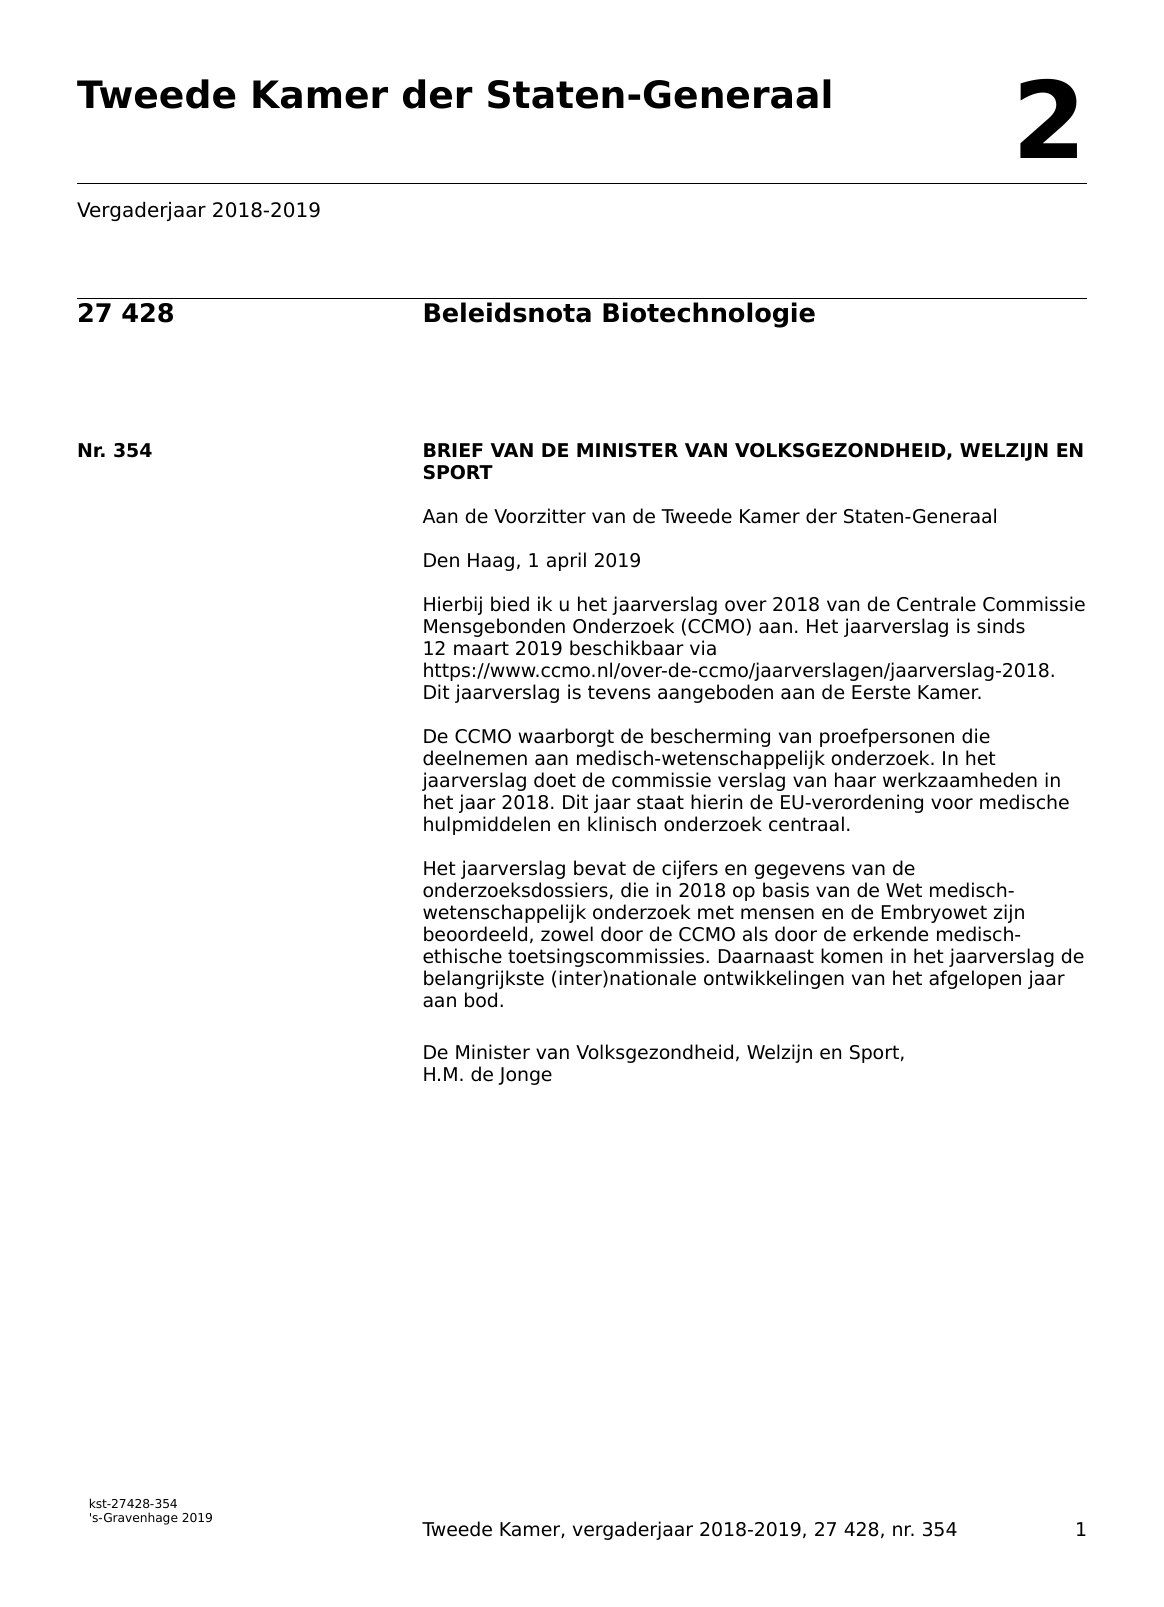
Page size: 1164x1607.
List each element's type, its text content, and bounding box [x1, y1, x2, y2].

text Den Haag, 1 april 2019 [422, 550, 1087, 572]
table_cell Vergaderjaar 2018-2019 [77, 184, 1087, 298]
text De Minister van Volksgezondheid, Welzijn en Sport, H.M. de Jonge [422, 1042, 1087, 1086]
table_header 2 [886, 59, 1087, 183]
text Hierbij bied ik u het jaarverslag over 2018 van de Centrale Commissie Mensgebonden Onderzoek (CCMO) aan. Het jaarverslag is sinds 12 maart 2019 beschikbaar via https://www.ccmo.nl/over-de-ccmo/jaarverslagen/jaarverslag-2018. Dit jaarverslag is tevens aangeboden aan de Eerste Kamer. [422, 594, 1087, 704]
text De CCMO waarborgt de bescherming van proefpersonen die deelnemen aan medisch-wetenschappelijk onderzoek. In het jaarverslag doet de commissie verslag van haar werkzaamheden in het jaar 2018. Dit jaar staat hierin de EU-verordening voor medische hulpmiddelen en klinisch onderzoek centraal. [422, 726, 1087, 836]
table_header Tweede Kamer der Staten-Generaal [77, 59, 886, 183]
text Aan de Voorzitter van de Tweede Kamer der Staten-Generaal [422, 506, 1087, 528]
text kst-27428-354 [88, 1497, 323, 1511]
text 's-Gravenhage 2019 [88, 1511, 323, 1525]
text Het jaarverslag bevat de cijfers en gegevens van de onderzoeksdossiers, die in 2018 op basis van de Wet medisch-wetenschappelijk onderzoek met mensen en de Embryowet zijn beoordeeld, zowel door de CCMO als door de erkende medisch-ethische toetsingscommissies. Daarnaast komen in het jaarverslag de belangrijkste (inter)nationale ontwikkelingen van het afgelopen jaar aan bod. [422, 858, 1087, 1012]
subtitle Nr. 354 BRIEF VAN DE MINISTER VAN VOLKSGEZONDHEID, WELZIJN EN SPORT [77, 440, 1087, 484]
subtitle 27 428 Beleidsnota Biotechnologie [77, 299, 1087, 329]
